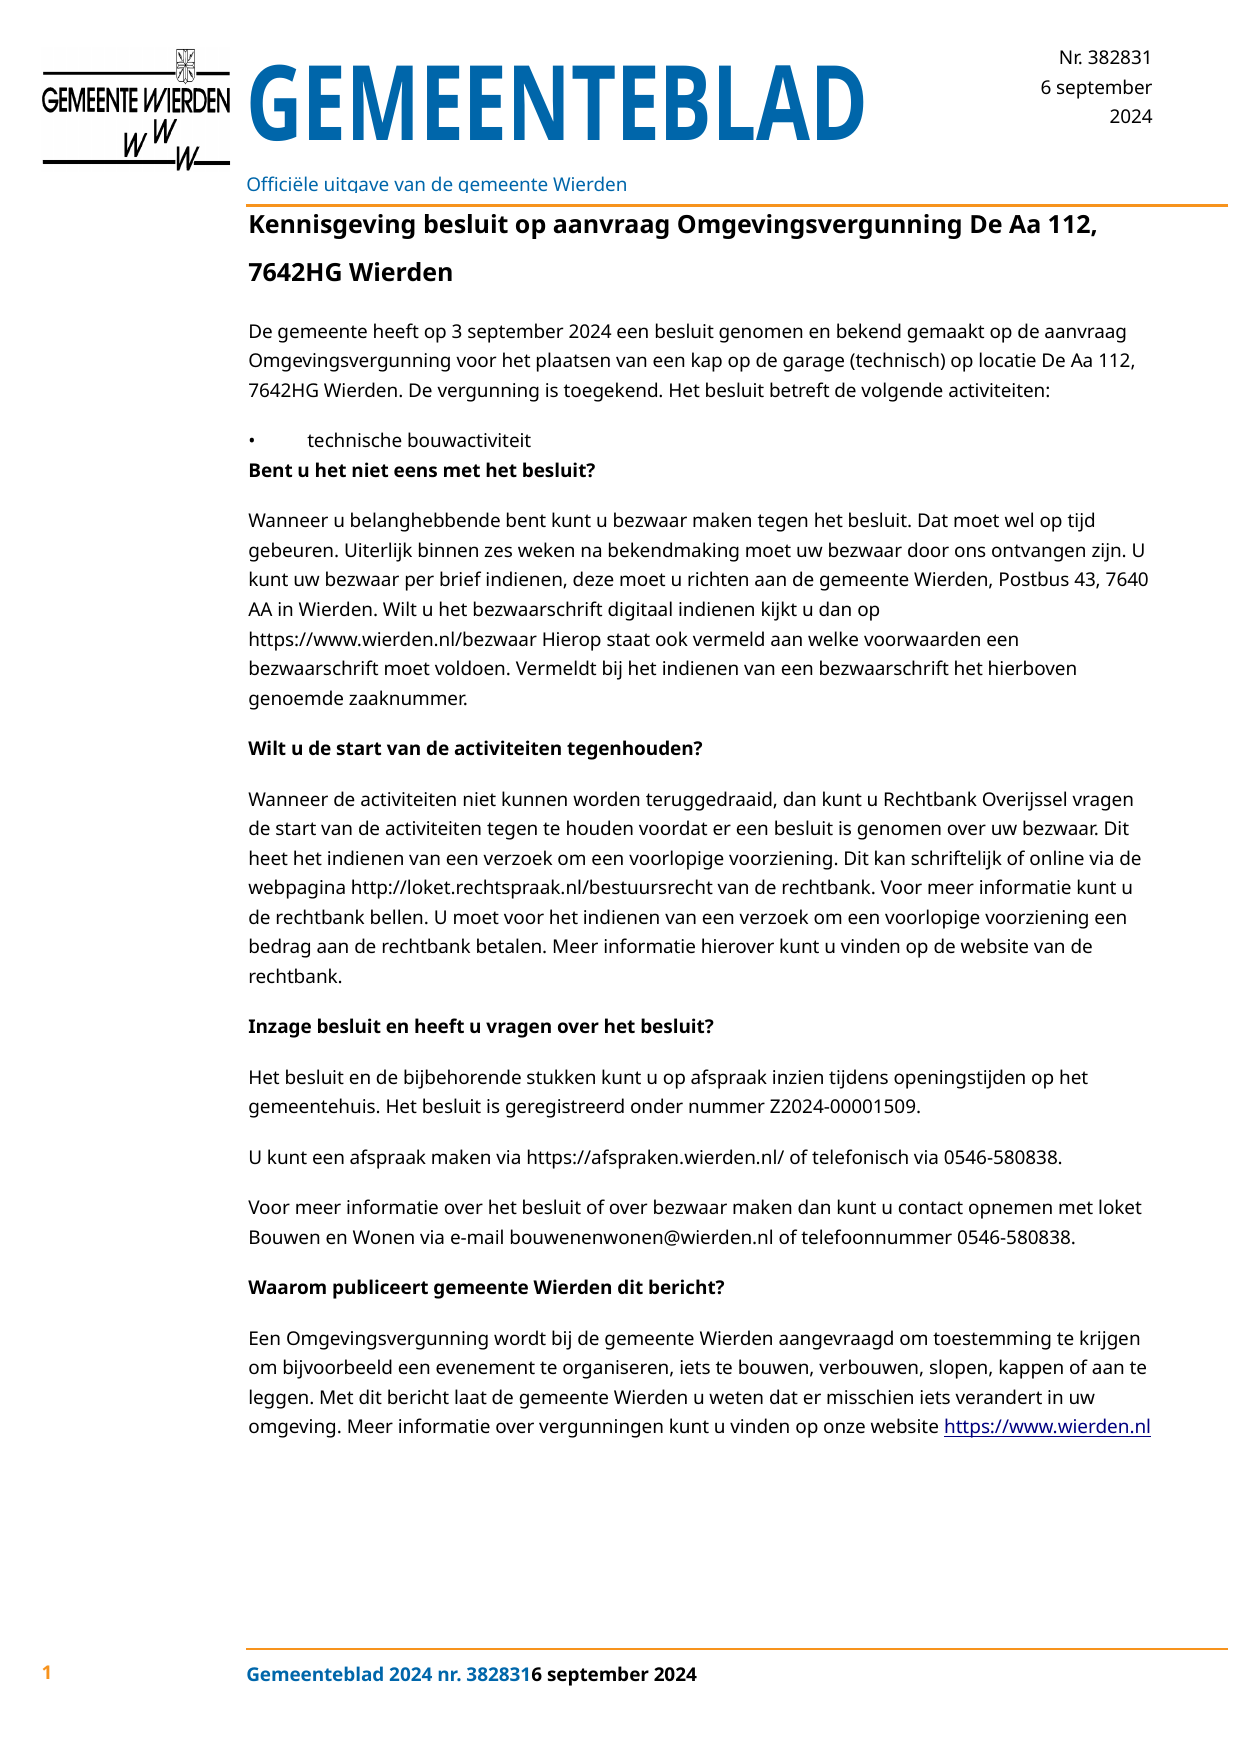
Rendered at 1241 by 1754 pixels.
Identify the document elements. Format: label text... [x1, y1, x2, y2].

text De gemeente heeft op 3 september 2024 een besluit genomen en bekend gemaakt op de aanvraag Omgevingsvergunning voor het plaatsen van een kap op de garage (technisch) op locatie De Aa 112, 7642HG Wierden. De vergunning is toegekend. Het besluit betreft de volgende activiteiten: [248, 318, 1152, 403]
text Kennisgeving besluit op aanvraag Omgevingsvergunning De Aa 112, 7642HG Wierden [248, 207, 1152, 288]
text Voor meer informatie over het besluit of over bezwaar maken dan kunt u contact opnemen met loket Bouwen en Wonen via e-mail bouwenenwonen@wierden.nl of telefoonnummer 0546-580838. [248, 1194, 1152, 1250]
text Wilt u de start van de activiteiten tegenhouden? [248, 735, 1152, 761]
text Waarom publiceert gemeente Wierden dit bericht? [248, 1274, 1152, 1300]
picture [41, 47, 231, 172]
text Wanneer u belanghebbende bent kunt u bezwaar maken tegen het besluit. Dat moet wel op tijd gebeuren. Uiterlijk binnen zes weken na bekendmaking moet uw bezwaar door ons ontvangen zijn. U kunt uw bezwaar per brief indienen, deze moet u richten aan de gemeente Wierden, Postbus 43, 7640 AA in Wierden. Wilt u het bezwaarschrift digitaal indienen kijkt u dan op https://www.wierden.nl/bezwaar Hierop staat ook vermeld aan welke voorwaarden een bezwaarschrift moet voldoen. Vermeldt bij het indienen van een bezwaarschrift het hierboven genoemde zaaknummer. [248, 507, 1152, 711]
list technische bouwactiviteit [248, 427, 1152, 453]
text Inzage besluit en heeft u vragen over het besluit? [248, 1014, 1152, 1039]
text U kunt een afspraak maken via https://afspraken.wierden.nl/ of telefonisch via 0546-580838. [248, 1144, 1152, 1170]
text Wanneer de activiteiten niet kunnen worden teruggedraaid, dan kunt u Rechtbank Overijssel vragen de start van de activiteiten tegen te houden voordat er een besluit is genomen over uw bezwaar. Dit heet het indienen van een verzoek om een voorlopige voorziening. Dit kan schriftelijk of online via de webpagina http://loket.rechtspraak.nl/bestuursrecht van de rechtbank. Voor meer informatie kunt u de rechtbank bellen. U moet voor het indienen van een verzoek om een voorlopige voorziening een bedrag aan de rechtbank betalen. Meer informatie hierover kunt u vinden op de website van de rechtbank. [248, 786, 1152, 989]
text Bent u het niet eens met het besluit? [248, 457, 1152, 483]
text Een Omgevingsvergunning wordt bij de gemeente Wierden aangevraagd om toestemming te krijgen om bijvoorbeeld een evenement te organiseren, iets te bouwen, verbouwen, slopen, kappen of aan te leggen. Met dit bericht laat de gemeente Wierden u weten dat er misschien iets verandert in uw omgeving. Meer informatie over vergunningen kunt u vinden op onze website https://www.wierden.nl [248, 1325, 1152, 1439]
text Het besluit en de bijbehorende stukken kunt u op afspraak inzien tijdens openingstijden op het gemeentehuis. Het besluit is geregistreerd onder nummer Z2024-00001509. [248, 1064, 1152, 1119]
